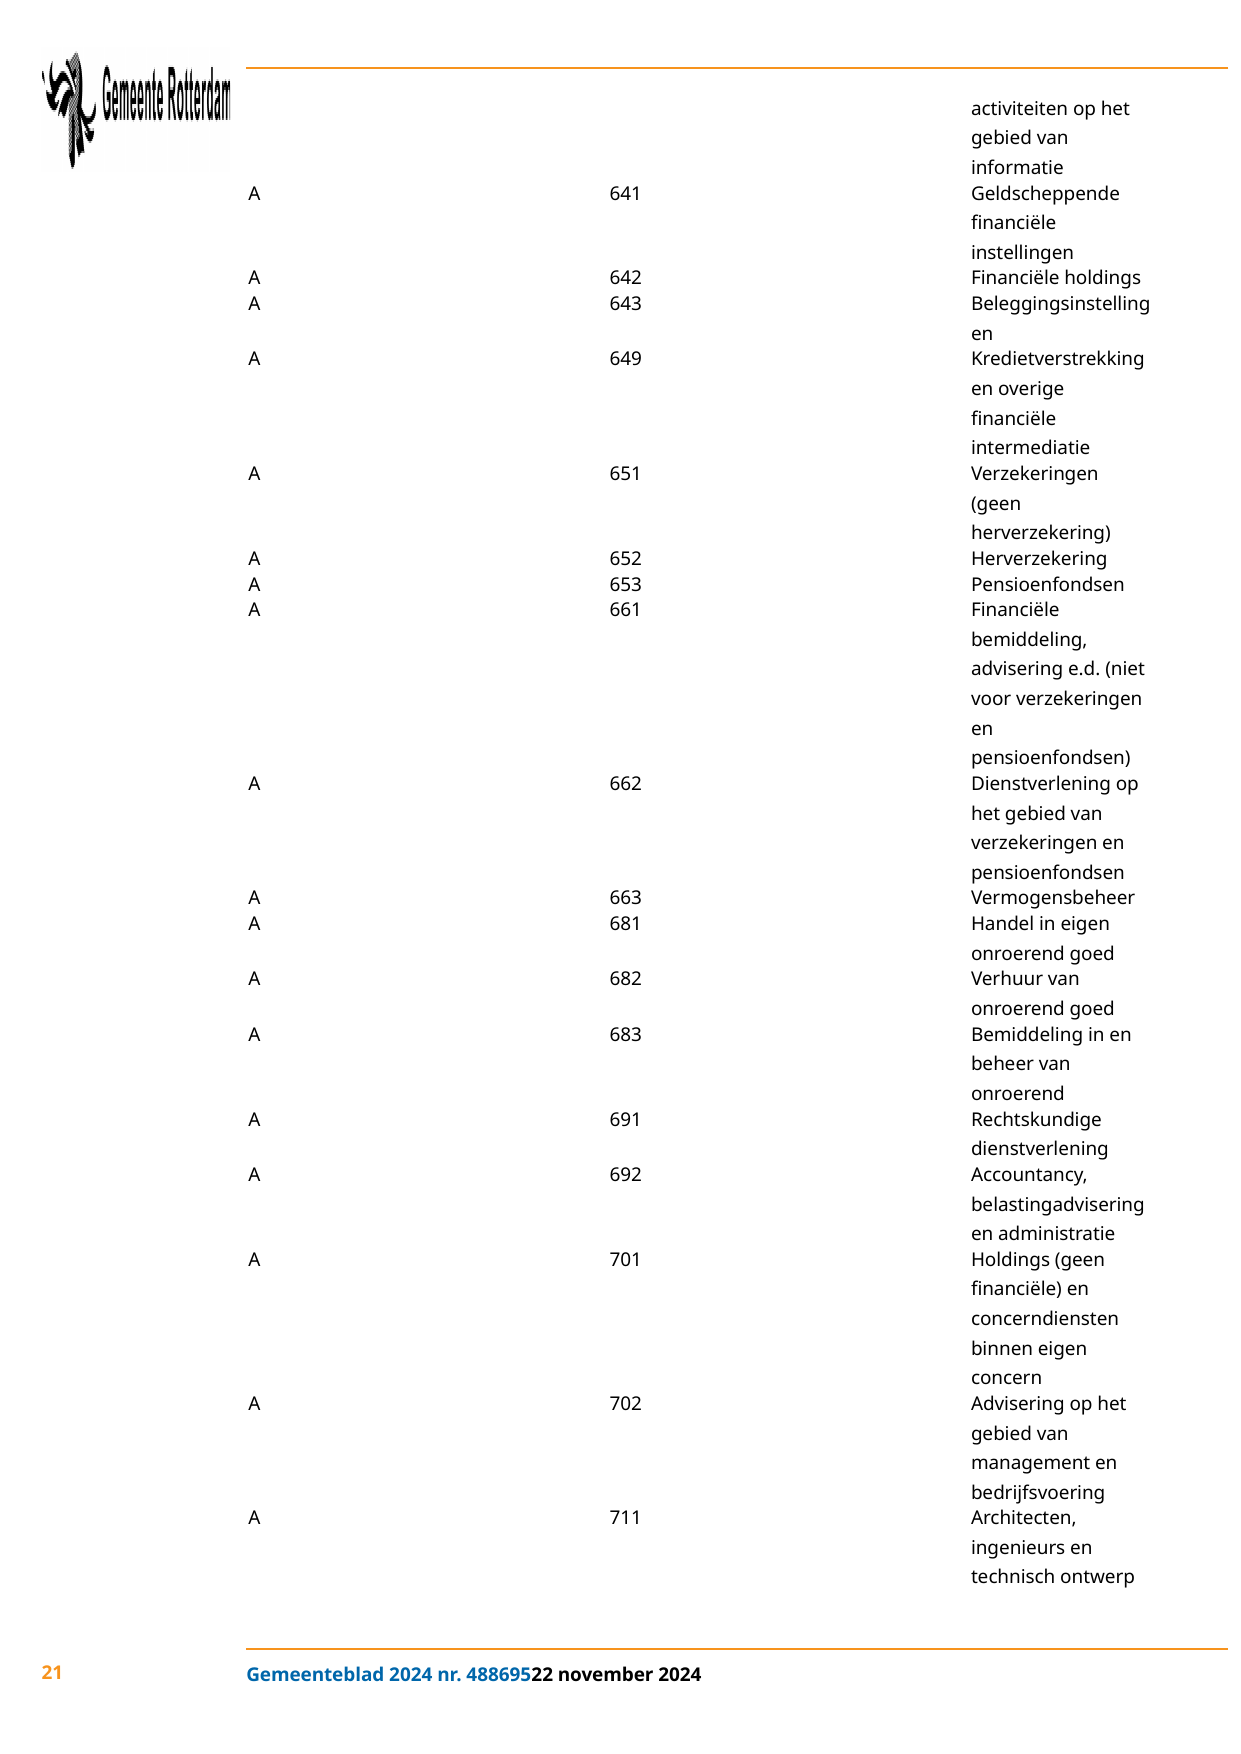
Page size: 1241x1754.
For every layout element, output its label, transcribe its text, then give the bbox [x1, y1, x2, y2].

table_cell Architecten, ingenieurs en technisch ontwerp [971, 1505, 1152, 1589]
table_cell A [248, 460, 609, 545]
table_cell 692 [609, 1161, 971, 1246]
table_cell Accountancy, belastingadvisering en administratie [971, 1161, 1152, 1246]
table_cell A [248, 596, 609, 770]
table_cell Advisering op het gebied van management en bedrijfsvoering [971, 1390, 1152, 1504]
table_cell Handel in eigen onroerend goed [971, 910, 1152, 966]
table_cell 643 [609, 290, 971, 346]
table_cell A [248, 1021, 609, 1106]
table_cell Vermogensbeheer [971, 885, 1152, 910]
table_cell A [248, 1390, 609, 1504]
table_cell 702 [609, 1390, 971, 1504]
table_cell [248, 95, 609, 180]
table_cell Dienstverlening op het gebied van verzekeringen en pensioenfondsen [971, 770, 1152, 884]
table_cell Kredietverstrekking en overige financiële intermediatie [971, 346, 1152, 460]
table_cell A [248, 180, 609, 264]
table_cell 661 [609, 596, 971, 770]
table_cell 652 [609, 545, 971, 571]
table_cell 649 [609, 346, 971, 460]
table_cell A [248, 885, 609, 910]
table_cell Financiële holdings [971, 265, 1152, 290]
table_cell Geldscheppende financiële instellingen [971, 180, 1152, 264]
table_cell A [248, 346, 609, 460]
table_cell Herverzekering [971, 545, 1152, 571]
table_cell 662 [609, 770, 971, 884]
table_cell A [248, 545, 609, 571]
table_cell Pensioenfondsen [971, 571, 1152, 596]
table_cell 641 [609, 180, 971, 264]
table_cell Bemiddeling in en beheer van onroerend [971, 1021, 1152, 1106]
table_cell Verzekeringen (geen herverzekering) [971, 460, 1152, 545]
table_cell 642 [609, 265, 971, 290]
table_cell 711 [609, 1505, 971, 1589]
table_cell A [248, 571, 609, 596]
table_cell Rechtskundige dienstverlening [971, 1106, 1152, 1161]
table_cell A [248, 1106, 609, 1161]
table_cell A [248, 265, 609, 290]
table_cell 681 [609, 910, 971, 966]
table_cell Beleggingsinstellingen [971, 290, 1152, 346]
table_cell A [248, 966, 609, 1021]
table_cell Verhuur van onroerend goed [971, 966, 1152, 1021]
table_cell 701 [609, 1246, 971, 1390]
table_cell 682 [609, 966, 971, 1021]
table_cell A [248, 1246, 609, 1390]
table_cell 653 [609, 571, 971, 596]
table_cell 663 [609, 885, 971, 910]
table_cell [609, 95, 971, 180]
picture [41, 47, 231, 172]
table_cell A [248, 290, 609, 346]
table_cell Holdings (geen financiële) en concerndiensten binnen eigen concern [971, 1246, 1152, 1390]
table_cell Financiële bemiddeling, advisering e.d. (niet voor verzekeringen en pensioenfondsen) [971, 596, 1152, 770]
table_cell A [248, 910, 609, 966]
table_cell 683 [609, 1021, 971, 1106]
table_cell A [248, 1161, 609, 1246]
table_cell A [248, 1505, 609, 1589]
table_cell 691 [609, 1106, 971, 1161]
table_cell A [248, 770, 609, 884]
table_cell activiteiten op het gebied van informatie [971, 95, 1152, 180]
table_cell 651 [609, 460, 971, 545]
